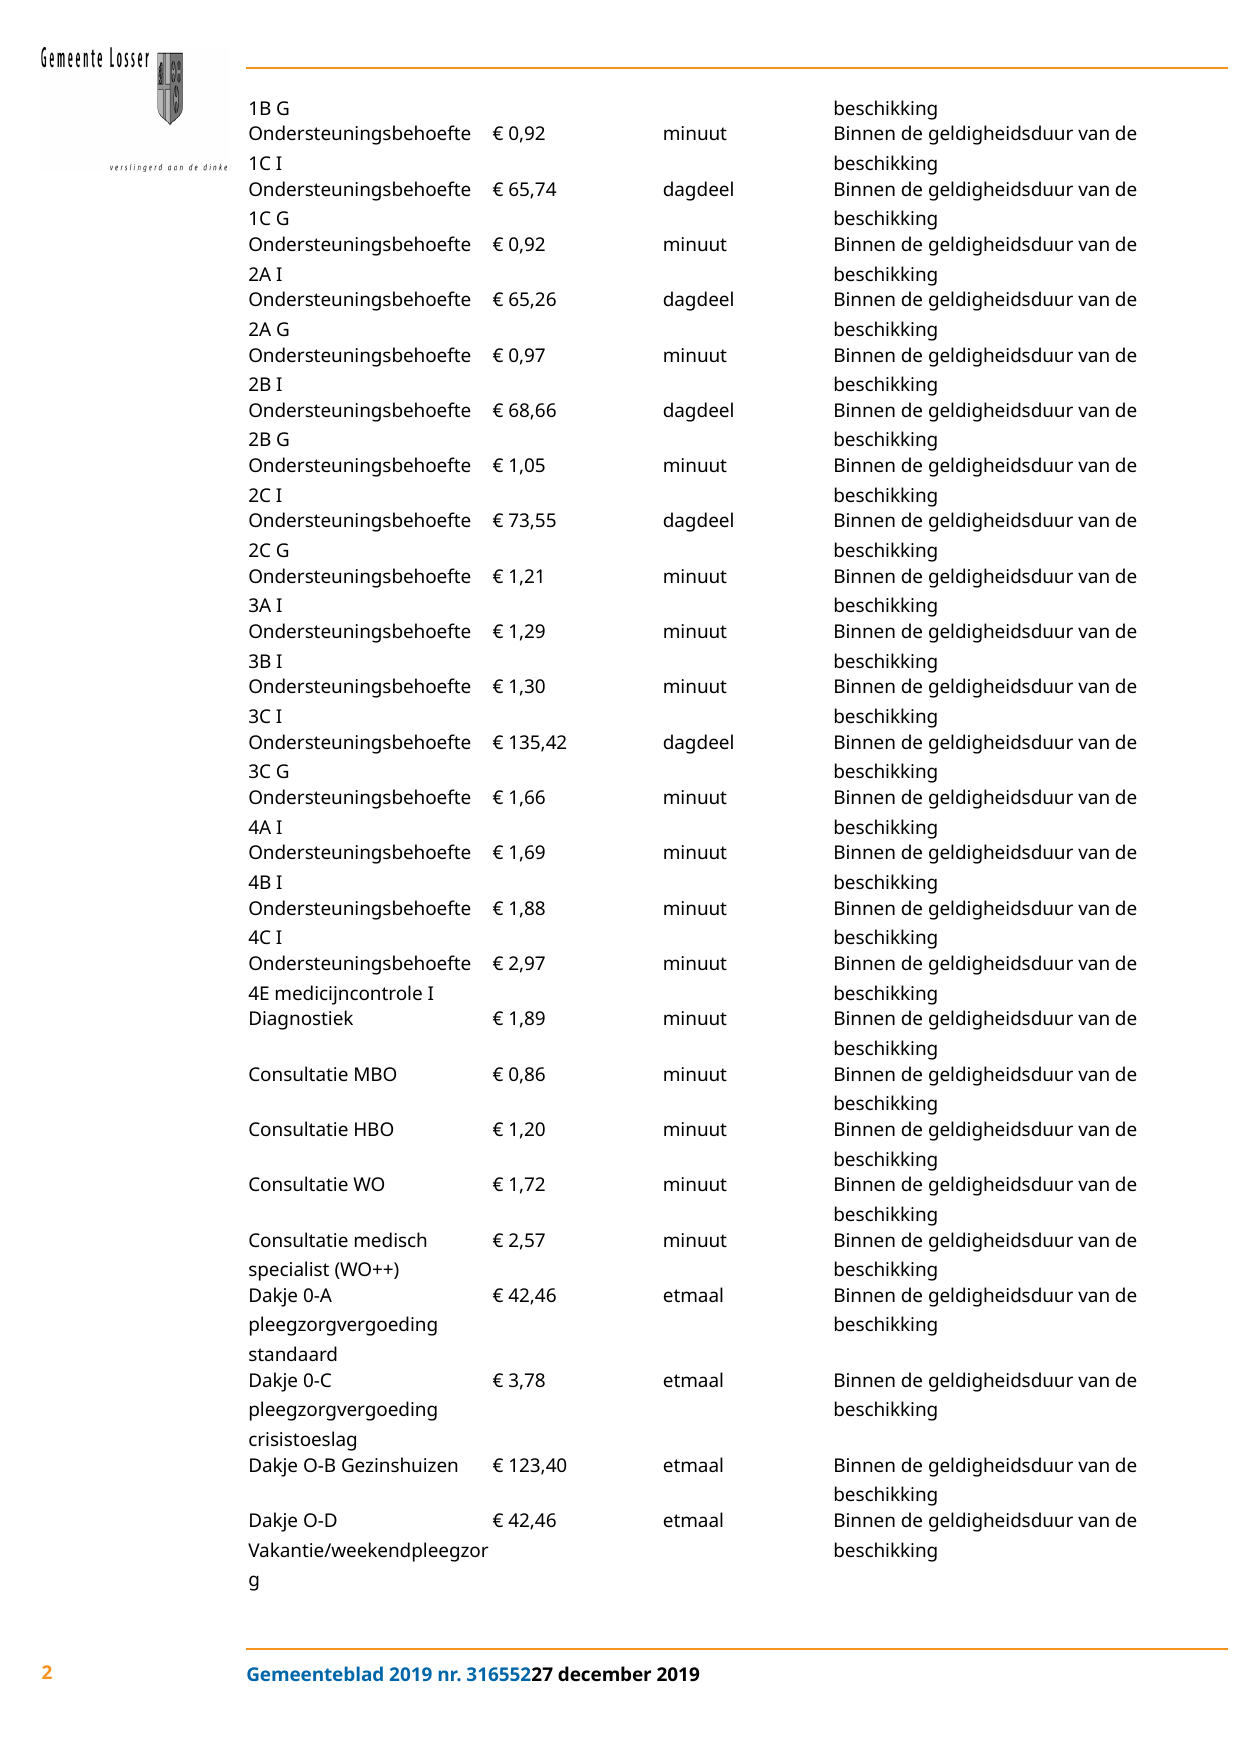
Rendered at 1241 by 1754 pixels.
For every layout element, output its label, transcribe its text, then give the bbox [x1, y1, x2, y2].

table_cell Binnen de geldigheidsduur van de beschikking [833, 286, 1152, 342]
table_cell Ondersteuningsbehoefte 1C G [248, 176, 492, 231]
table_cell minuut [663, 342, 833, 397]
table_cell minuut [663, 121, 833, 176]
table_cell Binnen de geldigheidsduur van de beschikking [833, 1282, 1152, 1367]
table_cell Binnen de geldigheidsduur van de beschikking [833, 840, 1152, 895]
table_cell € 68,66 [493, 397, 663, 452]
table_cell Binnen de geldigheidsduur van de beschikking [833, 618, 1152, 674]
table_cell minuut [663, 784, 833, 839]
table_cell Binnen de geldigheidsduur van de beschikking [833, 950, 1152, 1006]
table_cell etmaal [663, 1367, 833, 1452]
picture [41, 47, 231, 172]
table_cell dagdeel [663, 176, 833, 231]
table_cell Binnen de geldigheidsduur van de beschikking [833, 508, 1152, 563]
table_cell Ondersteuningsbehoefte 2B I [248, 342, 492, 397]
table_cell € 123,40 [493, 1452, 663, 1507]
table_cell Binnen de geldigheidsduur van de beschikking [833, 1116, 1152, 1171]
table_cell Binnen de geldigheidsduur van de beschikking [833, 1171, 1152, 1227]
table_cell minuut [663, 453, 833, 508]
table_cell Binnen de geldigheidsduur van de beschikking [833, 784, 1152, 839]
table_cell [493, 95, 663, 121]
table_cell Binnen de geldigheidsduur van de beschikking [833, 1507, 1152, 1592]
table_cell Binnen de geldigheidsduur van de beschikking [833, 1227, 1152, 1282]
table_cell € 1,20 [493, 1116, 663, 1171]
table_cell etmaal [663, 1282, 833, 1367]
table_cell Binnen de geldigheidsduur van de beschikking [833, 1452, 1152, 1507]
table_cell Ondersteuningsbehoefte 4A I [248, 784, 492, 839]
table_cell € 65,74 [493, 176, 663, 231]
table_cell dagdeel [663, 729, 833, 784]
table_cell minuut [663, 1171, 833, 1227]
table_cell € 0,92 [493, 121, 663, 176]
table_cell minuut [663, 840, 833, 895]
table_cell dagdeel [663, 508, 833, 563]
table_cell Ondersteuningsbehoefte 4E medicijncontrole I [248, 950, 492, 1006]
table_cell € 1,05 [493, 453, 663, 508]
table_cell Binnen de geldigheidsduur van de beschikking [833, 895, 1152, 950]
table_cell Diagnostiek [248, 1006, 492, 1061]
table_cell Binnen de geldigheidsduur van de beschikking [833, 342, 1152, 397]
table_cell Ondersteuningsbehoefte 2C I [248, 453, 492, 508]
table_cell 1B G [248, 95, 492, 121]
table_cell [663, 95, 833, 121]
table_cell € 65,26 [493, 286, 663, 342]
table_cell minuut [663, 895, 833, 950]
table_cell Consultatie HBO [248, 1116, 492, 1171]
table_cell Ondersteuningsbehoefte 2A G [248, 286, 492, 342]
table_cell minuut [663, 950, 833, 1006]
table_cell € 1,89 [493, 1006, 663, 1061]
table_cell Binnen de geldigheidsduur van de beschikking [833, 231, 1152, 286]
table_cell Consultatie MBO [248, 1061, 492, 1116]
table_cell minuut [663, 1227, 833, 1282]
table_cell € 1,29 [493, 618, 663, 674]
table_cell Binnen de geldigheidsduur van de beschikking [833, 1006, 1152, 1061]
table_cell Ondersteuningsbehoefte 4C I [248, 895, 492, 950]
table_cell Ondersteuningsbehoefte 2C G [248, 508, 492, 563]
table_cell Binnen de geldigheidsduur van de beschikking [833, 397, 1152, 452]
table_cell € 3,78 [493, 1367, 663, 1452]
table_cell € 1,69 [493, 840, 663, 895]
table_cell € 135,42 [493, 729, 663, 784]
table_cell € 1,66 [493, 784, 663, 839]
table_cell € 1,21 [493, 563, 663, 618]
table_cell Ondersteuningsbehoefte 1C I [248, 121, 492, 176]
table_cell minuut [663, 618, 833, 674]
table_cell Binnen de geldigheidsduur van de beschikking [833, 1367, 1152, 1452]
table_cell € 42,46 [493, 1507, 663, 1592]
table_cell Binnen de geldigheidsduur van de beschikking [833, 729, 1152, 784]
table_cell Ondersteuningsbehoefte 3C G [248, 729, 492, 784]
table_cell Ondersteuningsbehoefte 3C I [248, 674, 492, 729]
table_cell Ondersteuningsbehoefte 2B G [248, 397, 492, 452]
table_cell Ondersteuningsbehoefte 3A I [248, 563, 492, 618]
table_cell minuut [663, 231, 833, 286]
table_cell minuut [663, 563, 833, 618]
table_cell minuut [663, 1116, 833, 1171]
table_cell Dakje O-D Vakantie/weekendpleegzorg [248, 1507, 492, 1592]
table_cell € 1,72 [493, 1171, 663, 1227]
table_cell Binnen de geldigheidsduur van de beschikking [833, 563, 1152, 618]
table_cell Ondersteuningsbehoefte 4B I [248, 840, 492, 895]
table_cell Consultatie medisch specialist (WO++) [248, 1227, 492, 1282]
table_cell minuut [663, 674, 833, 729]
table_cell Consultatie WO [248, 1171, 492, 1227]
table_cell Binnen de geldigheidsduur van de beschikking [833, 121, 1152, 176]
table_cell dagdeel [663, 397, 833, 452]
table_cell € 42,46 [493, 1282, 663, 1367]
table_cell minuut [663, 1006, 833, 1061]
table_cell Binnen de geldigheidsduur van de beschikking [833, 453, 1152, 508]
table_cell € 1,30 [493, 674, 663, 729]
table_cell Binnen de geldigheidsduur van de beschikking [833, 674, 1152, 729]
table_cell beschikking [833, 95, 1152, 121]
table_cell etmaal [663, 1507, 833, 1592]
table_cell Dakje 0-A pleegzorgvergoeding standaard [248, 1282, 492, 1367]
table_cell Binnen de geldigheidsduur van de beschikking [833, 1061, 1152, 1116]
table_cell € 1,88 [493, 895, 663, 950]
table_cell € 73,55 [493, 508, 663, 563]
table_cell etmaal [663, 1452, 833, 1507]
table_cell € 0,97 [493, 342, 663, 397]
table_cell € 2,97 [493, 950, 663, 1006]
table_cell € 0,86 [493, 1061, 663, 1116]
table_cell Ondersteuningsbehoefte 3B I [248, 618, 492, 674]
table_cell Ondersteuningsbehoefte 2A I [248, 231, 492, 286]
table_cell Binnen de geldigheidsduur van de beschikking [833, 176, 1152, 231]
table_cell € 2,57 [493, 1227, 663, 1282]
table_cell Dakje O-B Gezinshuizen [248, 1452, 492, 1507]
table_cell dagdeel [663, 286, 833, 342]
table_cell Dakje 0-C pleegzorgvergoeding crisistoeslag [248, 1367, 492, 1452]
table_cell € 0,92 [493, 231, 663, 286]
table_cell minuut [663, 1061, 833, 1116]
